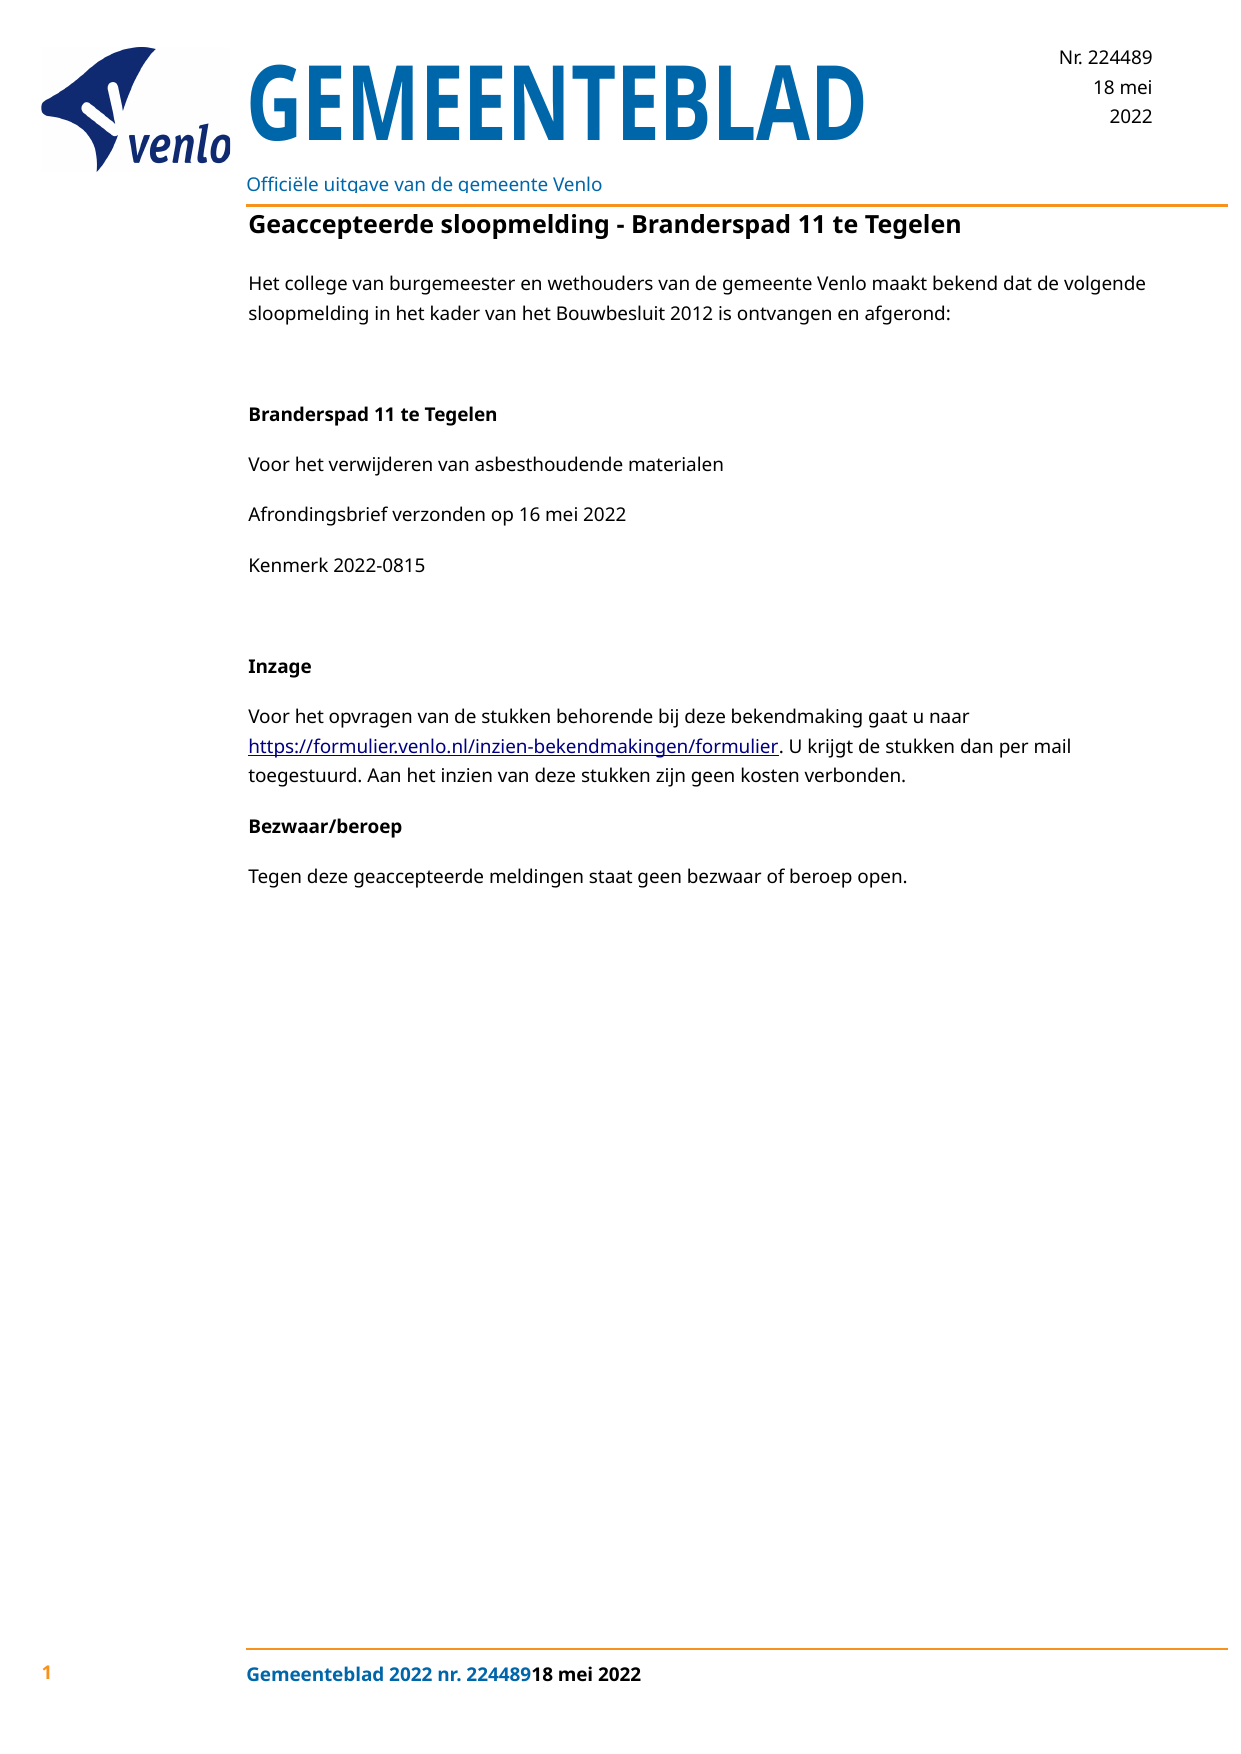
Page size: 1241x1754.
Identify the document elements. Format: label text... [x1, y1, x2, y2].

text Tegen deze geaccepteerde meldingen staat geen bezwaar of beroep open. [248, 863, 1152, 889]
picture [41, 47, 231, 172]
text Bezwaar/beroep [248, 813, 1152, 838]
text Branderspad 11 te Tegelen [248, 401, 1152, 426]
text Kenmerk 2022-0815 [248, 552, 1152, 578]
text Voor het verwijderen van asbesthoudende materialen [248, 451, 1152, 477]
text Geaccepteerde sloopmelding - Branderspad 11 te Tegelen [248, 207, 1152, 241]
text Inzage [248, 653, 1152, 678]
text Het college van burgemeester en wethouders van de gemeente Venlo maakt bekend dat de volgende sloopmelding in het kader van het Bouwbesluit 2012 is ontvangen en afgerond: [248, 270, 1152, 326]
text Afrondingsbrief verzonden op 16 mei 2022 [248, 502, 1152, 527]
text Voor het opvragen van de stukken behorende bij deze bekendmaking gaat u naar https://formulier.venlo.nl/inzien-bekendmakingen/formulier. U krijgt de stukken dan per mail toegestuurd. Aan het inzien van deze stukken zijn geen kosten verbonden. [248, 703, 1152, 788]
